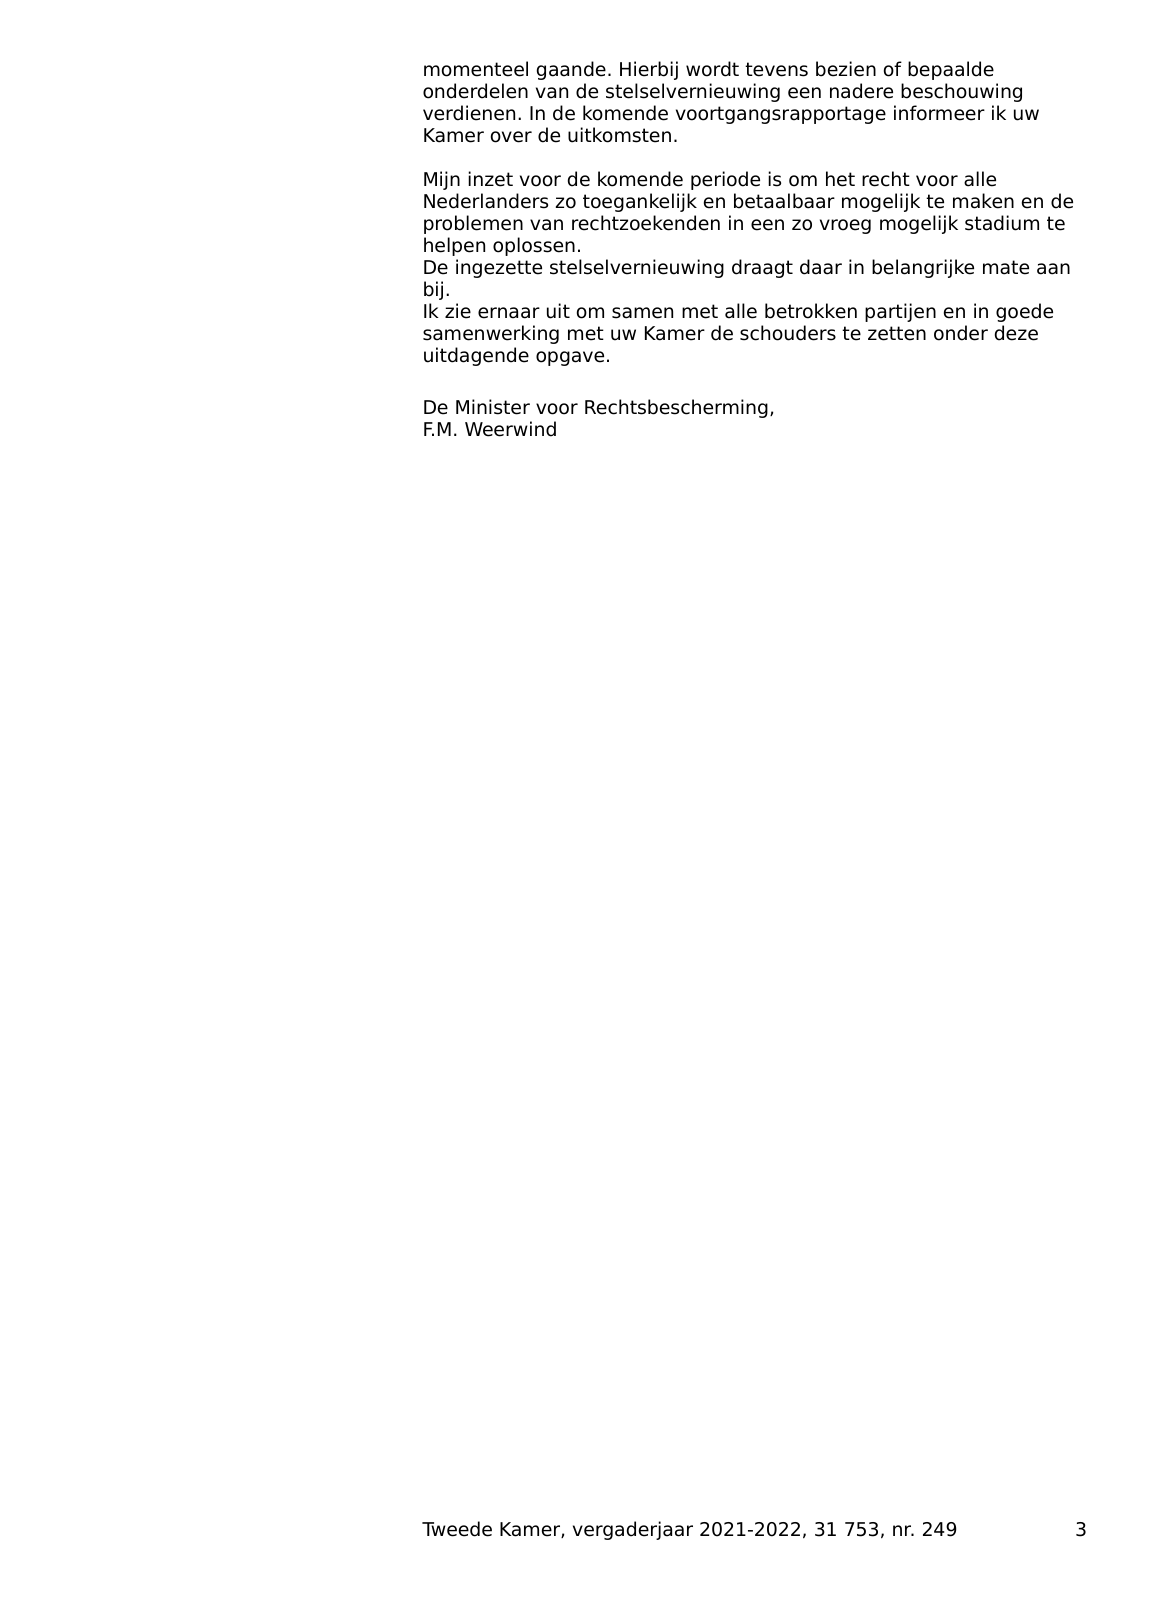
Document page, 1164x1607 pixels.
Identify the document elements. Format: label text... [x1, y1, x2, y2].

text De ingezette stelselvernieuwing draagt daar in belangrijke mate aan bij. [422, 257, 1087, 301]
text De Minister voor Rechtsbescherming, F.M. Weerwind [422, 397, 1087, 441]
text Ik zie ernaar uit om samen met alle betrokken partijen en in goede samenwerking met uw Kamer de schouders te zetten onder deze uitdagende opgave. [422, 301, 1087, 367]
text momenteel gaande. Hierbij wordt tevens bezien of bepaalde onderdelen van de stelselvernieuwing een nadere beschouwing verdienen. In de komende voortgangsrapportage informeer ik uw Kamer over de uitkomsten. [422, 59, 1087, 147]
text Mijn inzet voor de komende periode is om het recht voor alle Nederlanders zo toegankelijk en betaalbaar mogelijk te maken en de problemen van rechtzoekenden in een zo vroeg mogelijk stadium te helpen oplossen. [422, 169, 1087, 257]
